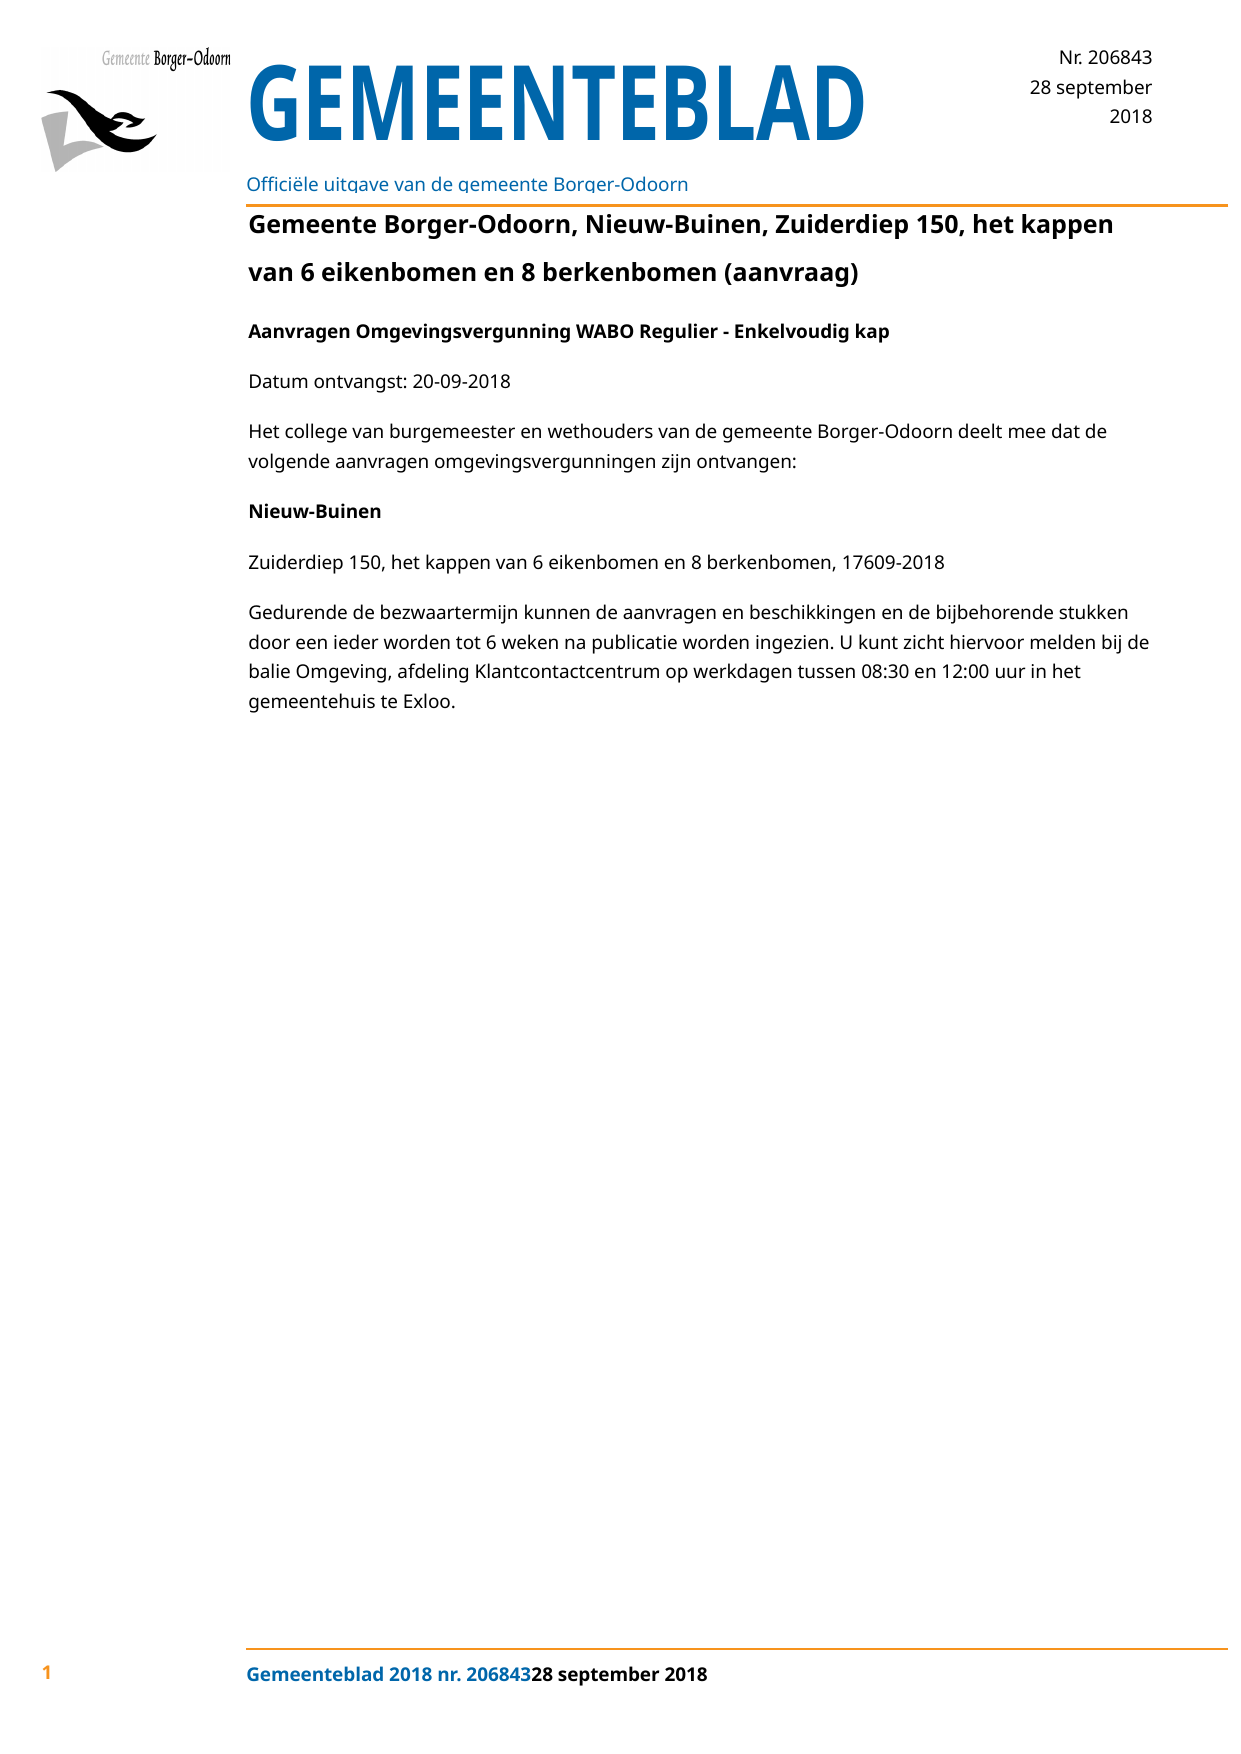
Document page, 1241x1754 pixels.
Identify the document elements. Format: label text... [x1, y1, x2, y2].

text Zuiderdiep 150, het kappen van 6 eikenbomen en 8 berkenbomen, 17609-2018 [248, 549, 1152, 575]
text Aanvragen Omgevingsvergunning WABO Regulier - Enkelvoudig kap [248, 318, 1152, 344]
text Gedurende de bezwaartermijn kunnen de aanvragen en beschikkingen en de bijbehorende stukken door een ieder worden tot 6 weken na publicatie worden ingezien. U kunt zicht hiervoor melden bij de balie Omgeving, afdeling Klantcontactcentrum op werkdagen tussen 08:30 en 12:00 uur in het gemeentehuis te Exloo. [248, 599, 1152, 714]
text Gemeente Borger-Odoorn, Nieuw-Buinen, Zuiderdiep 150, het kappen van 6 eikenbomen en 8 berkenbomen (aanvraag) [248, 207, 1152, 288]
text Het college van burgemeester en wethouders van de gemeente Borger-Odoorn deelt mee dat de volgende aanvragen omgevingsvergunningen zijn ontvangen: [248, 419, 1152, 474]
text Datum ontvangst: 20-09-2018 [248, 368, 1152, 394]
text Nieuw-Buinen [248, 499, 1152, 524]
picture [41, 47, 231, 172]
